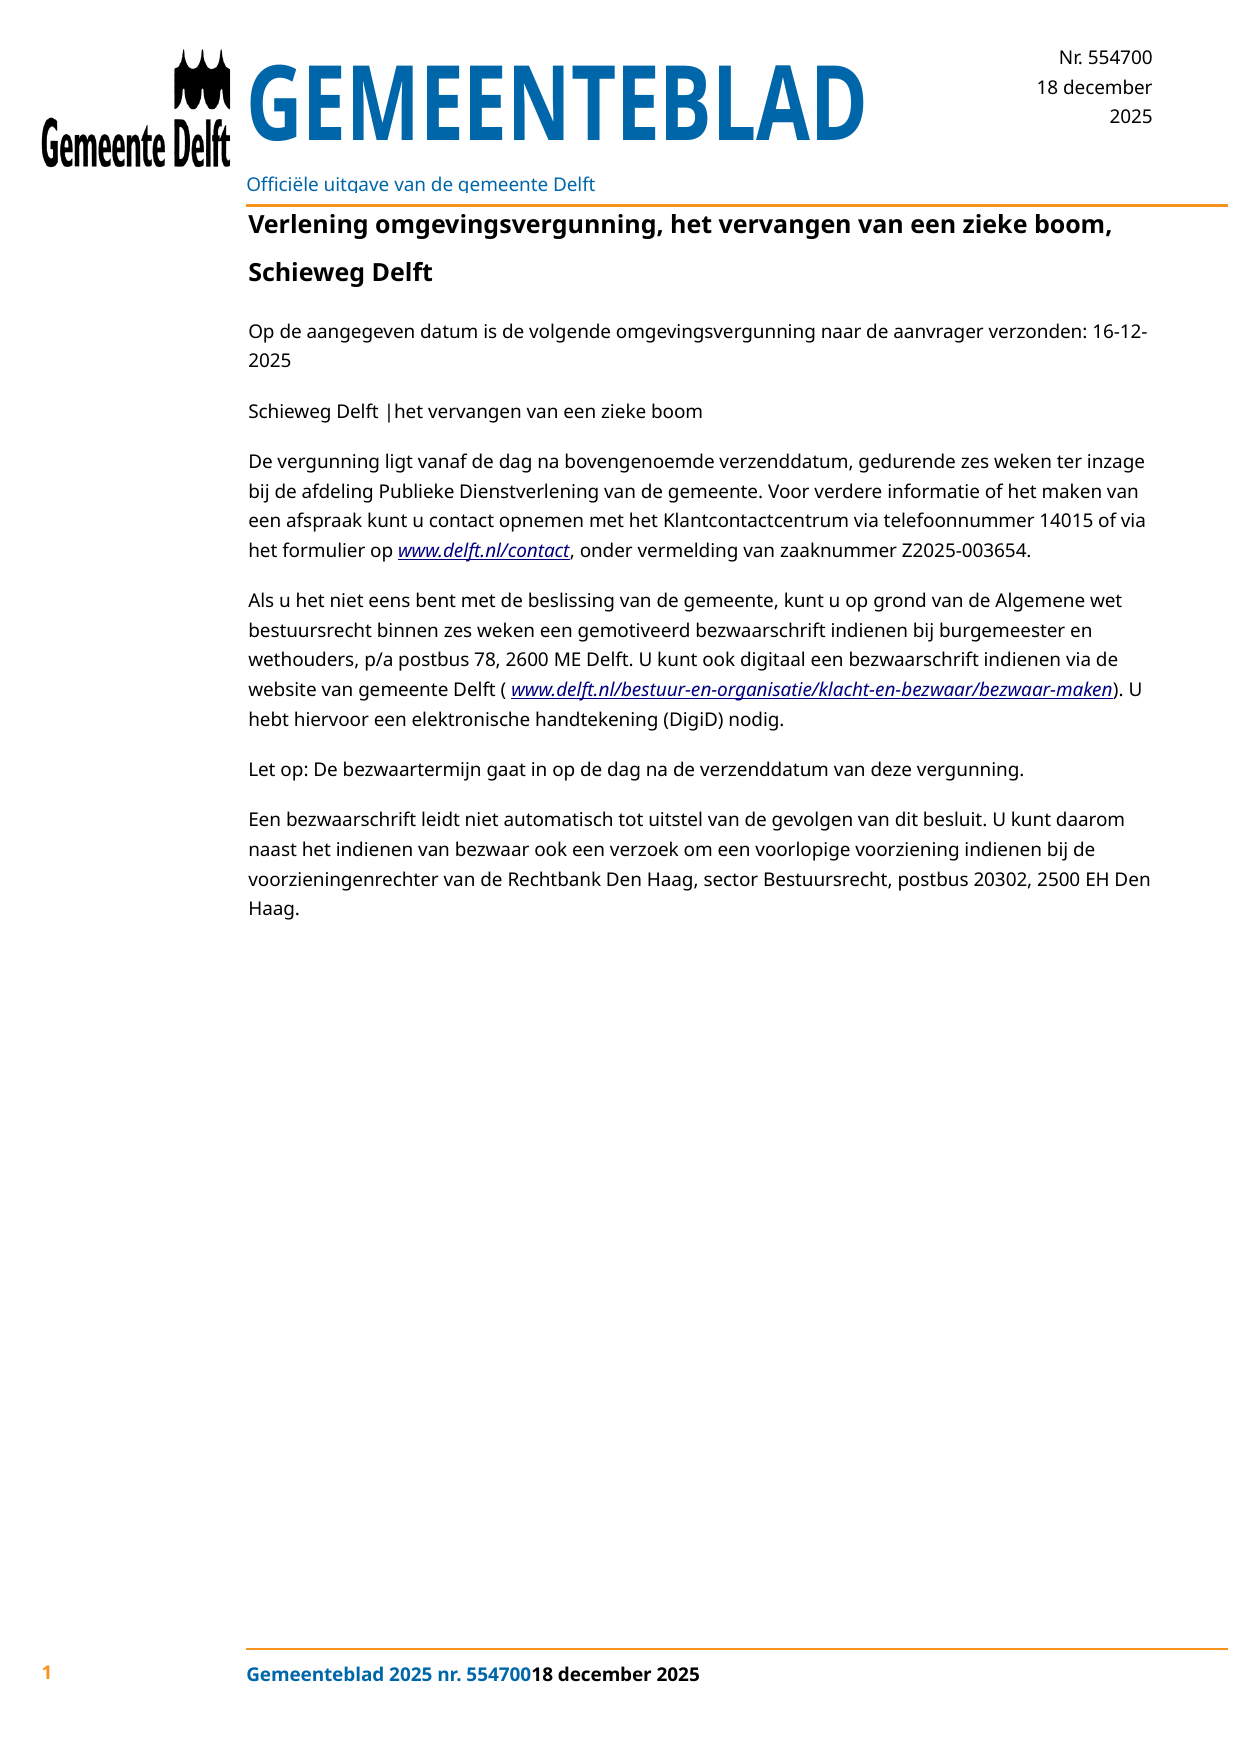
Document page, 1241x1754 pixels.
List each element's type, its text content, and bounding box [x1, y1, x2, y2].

text Let op: De bezwaartermijn gaat in op de dag na de verzenddatum van deze vergunning. [248, 756, 1152, 782]
text Een bezwaarschrift leidt niet automatisch tot uitstel van de gevolgen van dit besluit. U kunt daarom naast het indienen van bezwaar ook een verzoek om een voorlopige voorziening indienen bij de voorzieningenrechter van de Rechtbank Den Haag, sector Bestuursrecht, postbus 20302, 2500 EH Den Haag. [248, 807, 1152, 921]
text Schieweg Delft |het vervangen van een zieke boom [248, 398, 1152, 424]
text Op de aangegeven datum is de volgende omgevingsvergunning naar de aanvrager verzonden: 16-12-2025 [248, 318, 1152, 373]
picture [41, 47, 231, 172]
text Als u het niet eens bent met de beslissing van de gemeente, kunt u op grond van de Algemene wet bestuursrecht binnen zes weken een gemotiveerd bezwaarschrift indienen bij burgemeester en wethouders, p/a postbus 78, 2600 ME Delft. U kunt ook digitaal een bezwaarschrift indienen via de website van gemeente Delft ( www.delft.nl/bestuur-en-organisatie/klacht-en-bezwaar/bezwaar-maken). U hebt hiervoor een elektronische handtekening (DigiD) nodig. [248, 587, 1152, 732]
text De vergunning ligt vanaf de dag na bovengenoemde verzenddatum, gedurende zes weken ter inzage bij de afdeling Publieke Dienstverlening van de gemeente. Voor verdere informatie of het maken van een afspraak kunt u contact opnemen met het Klantcontactcentrum via telefoonnummer 14015 of via het formulier op www.delft.nl/contact, onder vermelding van zaaknummer Z2025-003654. [248, 448, 1152, 563]
text Verlening omgevingsvergunning, het vervangen van een zieke boom, Schieweg Delft [248, 207, 1152, 288]
